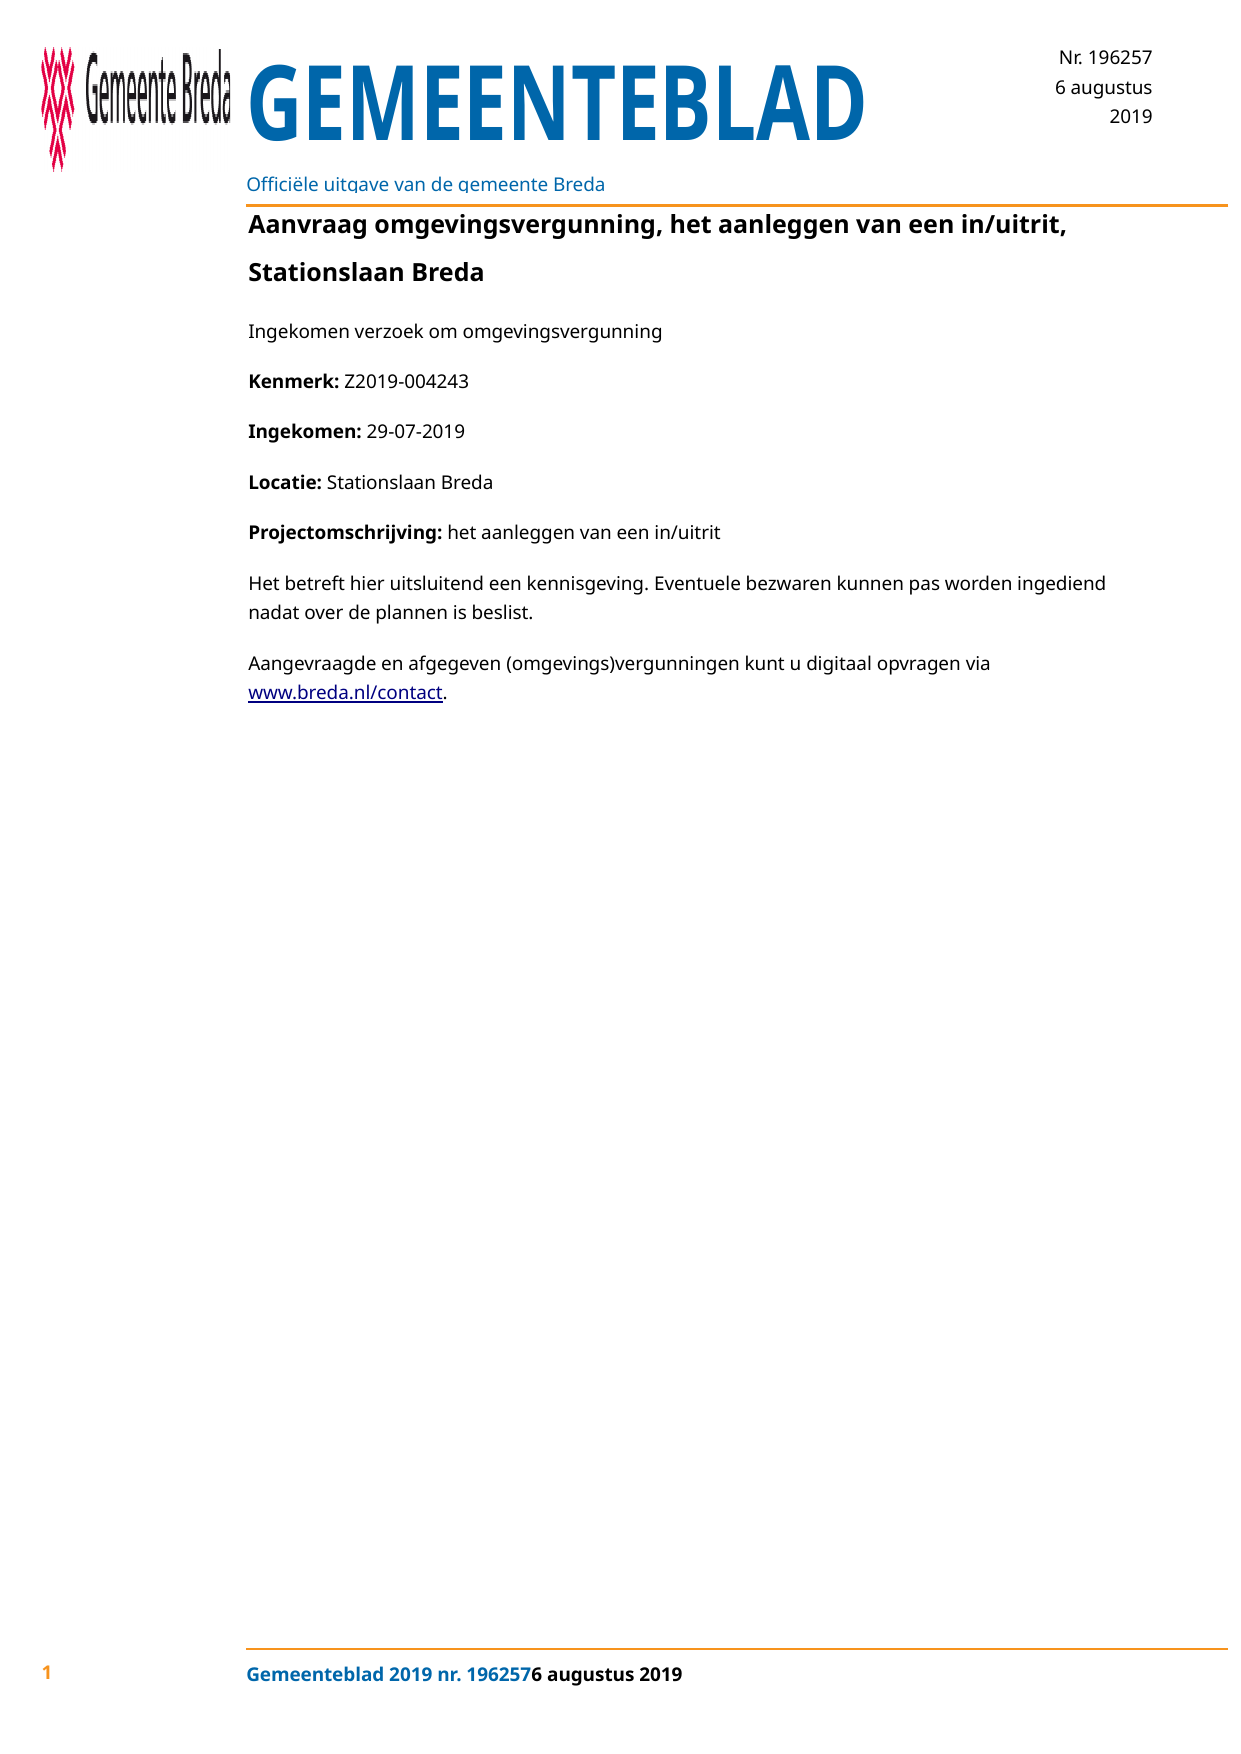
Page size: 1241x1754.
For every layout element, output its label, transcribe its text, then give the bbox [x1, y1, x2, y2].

text Kenmerk: Z2019-004243 [248, 368, 1152, 394]
text Aangevraagde en afgegeven (omgevings)vergunningen kunt u digitaal opvragen via www.breda.nl/contact. [248, 650, 1152, 705]
text Ingekomen verzoek om omgevingsvergunning [248, 318, 1152, 344]
text Ingekomen: 29-07-2019 [248, 419, 1152, 444]
text Het betreft hier uitsluitend een kennisgeving. Eventuele bezwaren kunnen pas worden ingediend nadat over de plannen is beslist. [248, 570, 1152, 625]
text Aanvraag omgevingsvergunning, het aanleggen van een in/uitrit, Stationslaan Breda [248, 207, 1152, 288]
text Projectomschrijving: het aanleggen van een in/uitrit [248, 519, 1152, 545]
text Locatie: Stationslaan Breda [248, 469, 1152, 495]
picture [41, 47, 231, 172]
